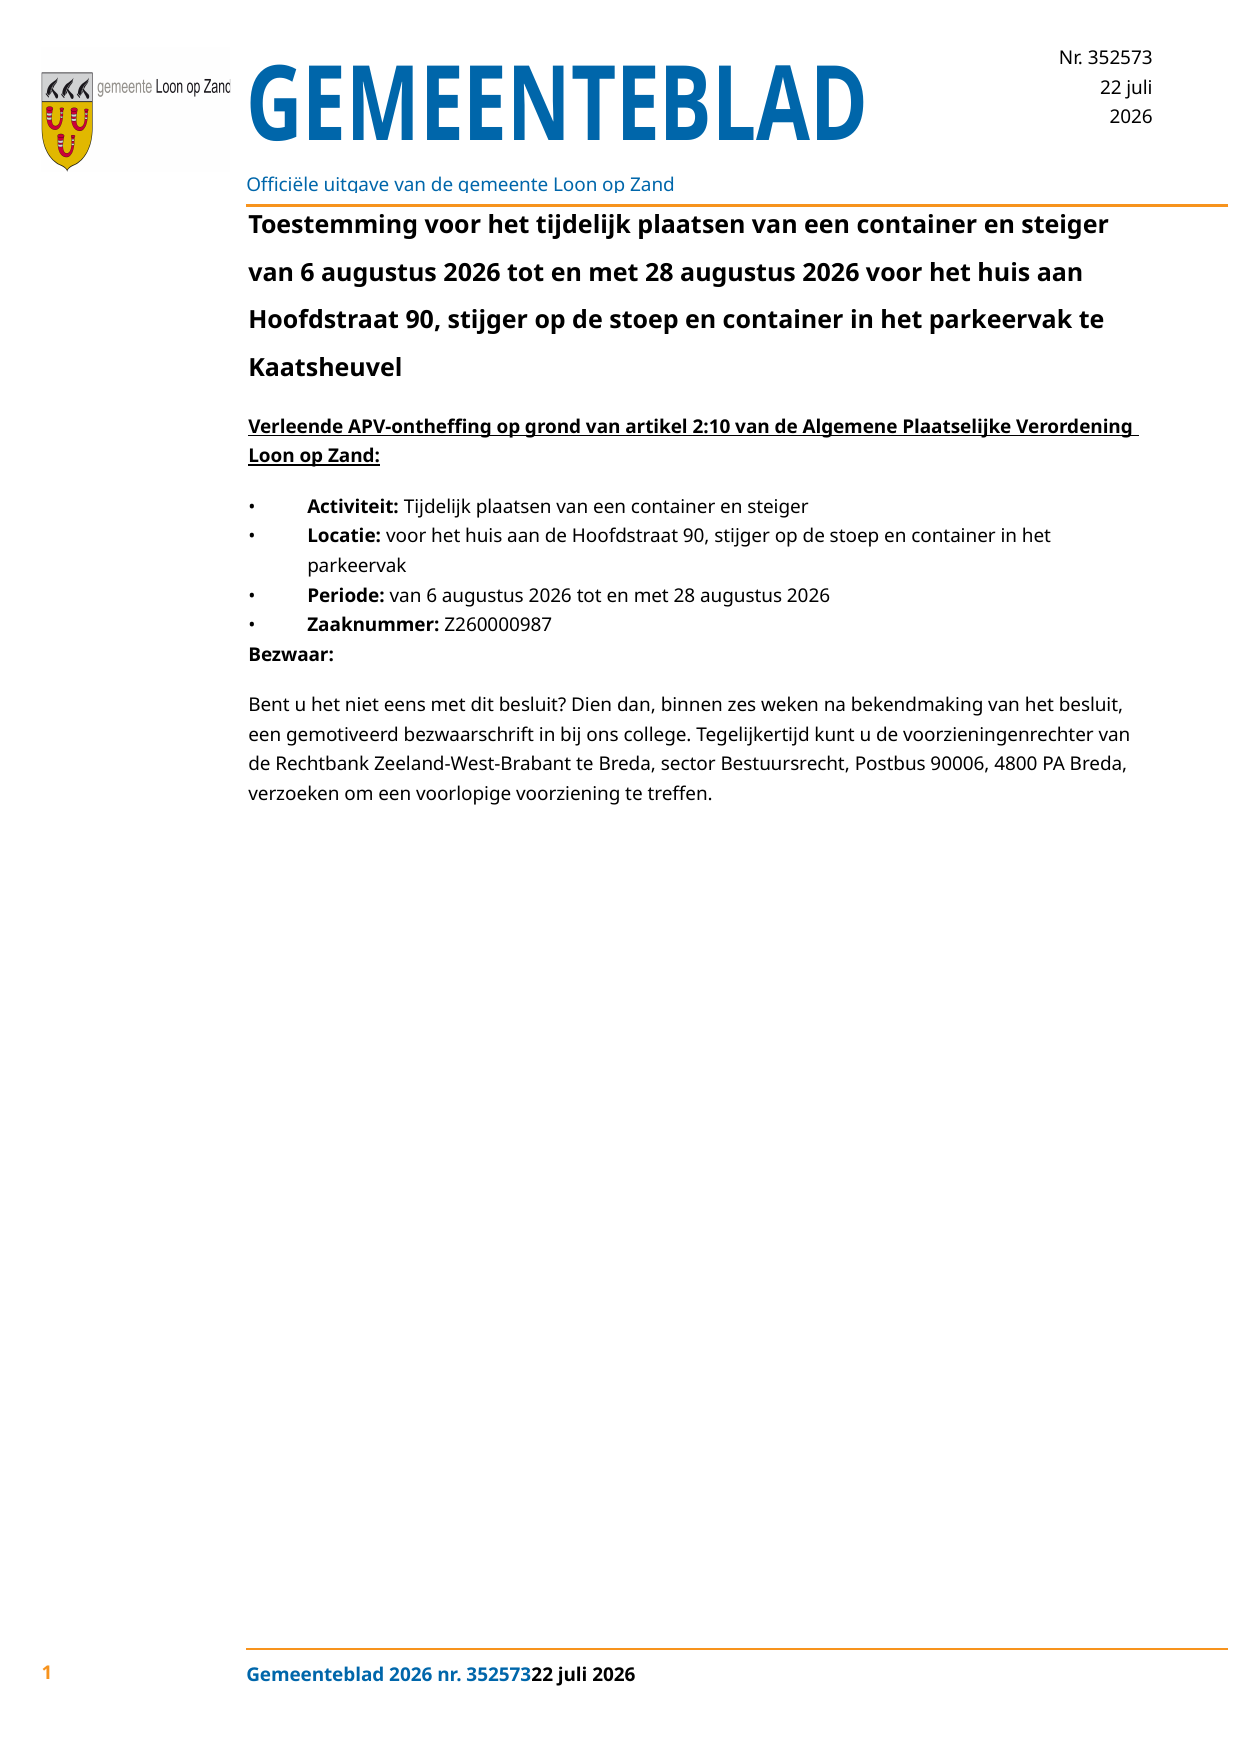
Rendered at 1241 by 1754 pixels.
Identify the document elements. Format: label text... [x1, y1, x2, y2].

text Verleende APV-ontheffing op grond van artikel 2:10 van de Algemene Plaatselijke Verordening Loon op Zand: [248, 413, 1152, 468]
text Bezwaar: [248, 641, 1152, 667]
text Bent u het niet eens met dit besluit? Dien dan, binnen zes weken na bekendmaking van het besluit, een gemotiveerd bezwaarschrift in bij ons college. Tegelijkertijd kunt u de voorzieningenrechter van de Rechtbank Zeeland-West-Brabant te Breda, sector Bestuursrecht, Postbus 90006, 4800 PA Breda, verzoeken om een voorlopige voorziening te treffen. [248, 691, 1152, 806]
list Zaaknummer: Z260000987 [248, 611, 1152, 637]
list Periode: van 6 augustus 2026 tot en met 28 augustus 2026 [248, 582, 1152, 608]
picture [41, 47, 231, 172]
text Toestemming voor het tijdelijk plaatsen van een container en steiger van 6 augustus 2026 tot en met 28 augustus 2026 voor het huis aan Hoofdstraat 90, stijger op de stoep en container in het parkeervak te Kaatsheuvel [248, 207, 1152, 384]
list Activiteit: Tijdelijk plaatsen van een container en steiger [248, 493, 1152, 519]
list Locatie: voor het huis aan de Hoofdstraat 90, stijger op de stoep en container in het parkeervak [248, 523, 1152, 578]
